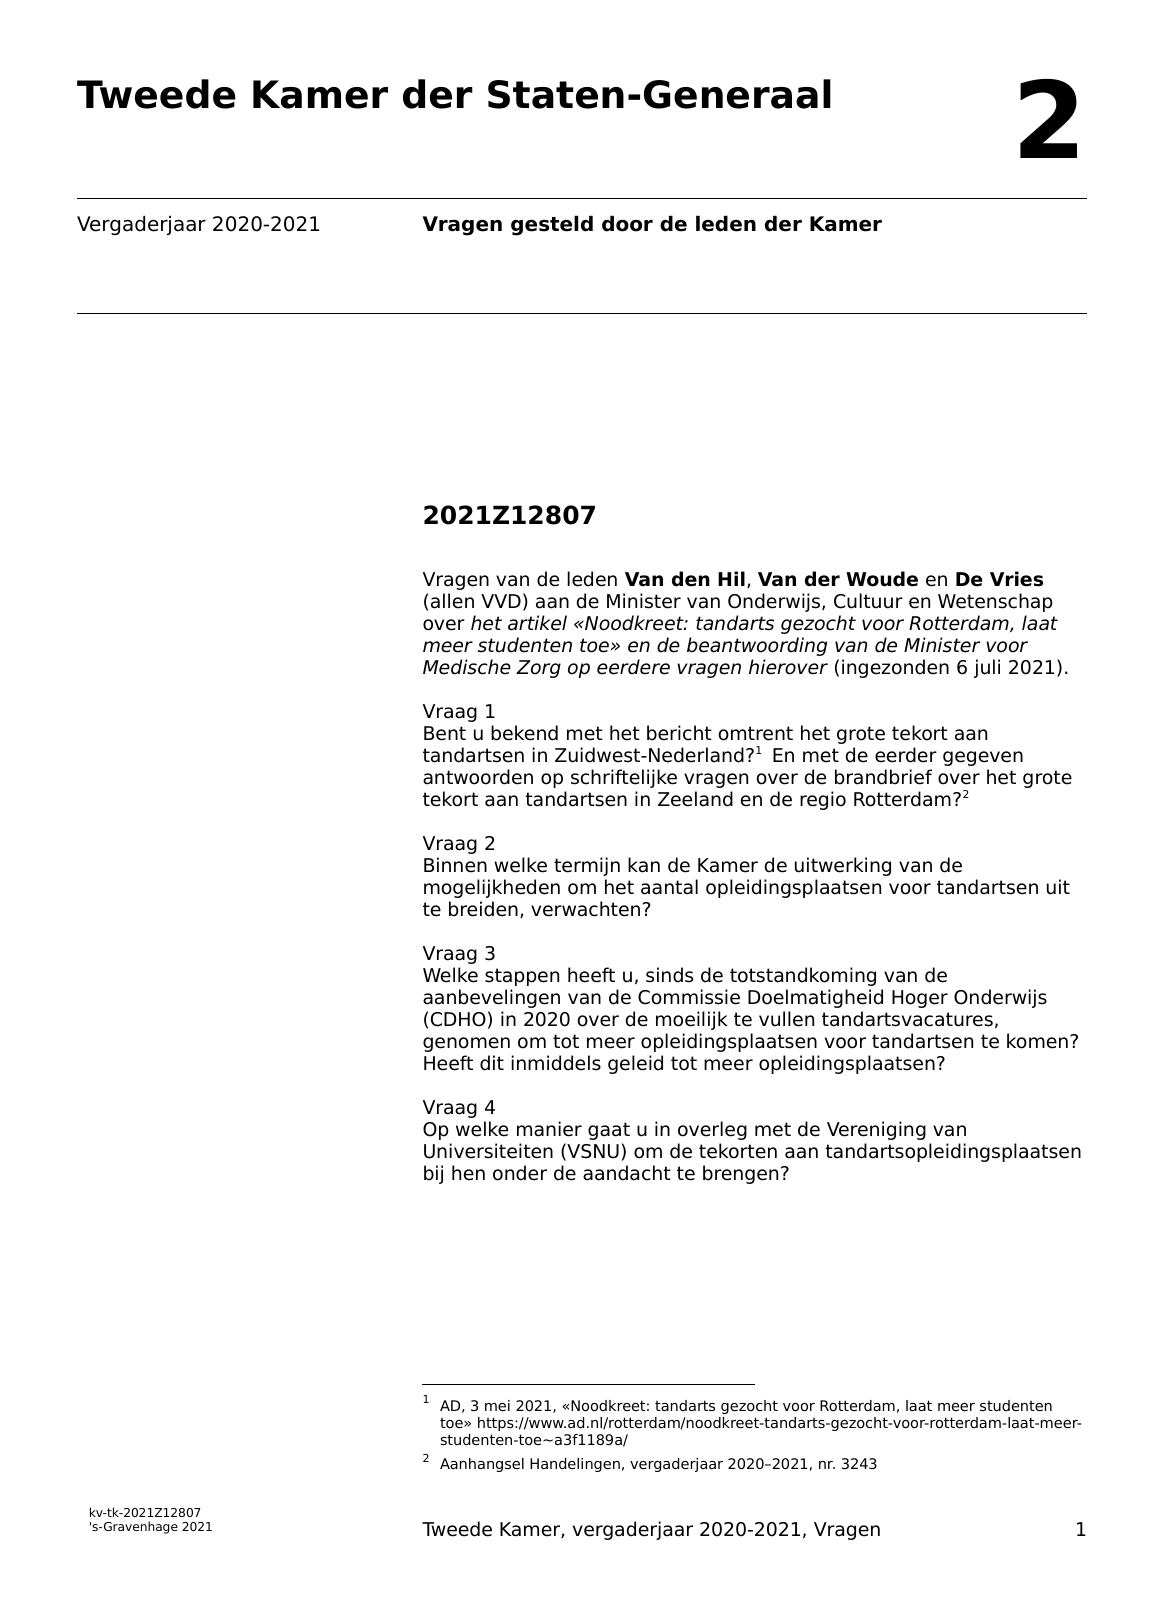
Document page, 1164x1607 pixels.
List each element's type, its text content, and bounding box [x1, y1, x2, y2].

text Bent u bekend met het bericht omtrent het grote tekort aan tandartsen in Zuidwest-Nederland? En met de eerder gegeven antwoorden op schriftelijke vragen over de brandbrief over het grote tekort aan tandartsen in Zeeland en de regio Rotterdam? [422, 723, 1087, 811]
text Vraag 2 [422, 833, 1087, 855]
table_header Tweede Kamer der Staten-Generaal [77, 59, 886, 198]
text Vraag 1 [422, 701, 1087, 723]
text Op welke manier gaat u in overleg met de Vereniging van Universiteiten (VSNU) om de tekorten aan tandartsopleidingsplaatsen bij hen onder de aandacht te brengen? [422, 1119, 1087, 1185]
text Vraag 3 [422, 943, 1087, 965]
table_header 2 [886, 59, 1087, 198]
text 2021Z12807 [422, 501, 1087, 531]
text Aanhangsel Handelingen, vergaderjaar 2020–2021, nr. 3243 [422, 1452, 1087, 1474]
text Welke stappen heeft u, sinds de totstandkoming van de aanbevelingen van de Commissie Doelmatigheid Hoger Onderwijs (CDHO) in 2020 over de moeilijk te vullen tandartsvacatures, genomen om tot meer opleidingsplaatsen voor tandartsen te komen? Heeft dit inmiddels geleid tot meer opleidingsplaatsen? [422, 965, 1087, 1075]
text Binnen welke termijn kan de Kamer de uitwerking van de mogelijkheden om het aantal opleidingsplaatsen voor tandartsen uit te breiden, verwachten? [422, 855, 1087, 921]
text AD, 3 mei 2021, «Noodkreet: tandarts gezocht voor Rotterdam, laat meer studenten toe» https://www.ad.nl/rotterdam/noodkreet-tandarts-gezocht-voor-rotterdam-laat-meer-studenten-toe~a3f1189a/ [422, 1393, 1087, 1449]
text 's-Gravenhage 2021 [88, 1520, 323, 1534]
text Vraag 4 [422, 1097, 1087, 1119]
table_cell Vergaderjaar 2020-2021 [77, 199, 422, 313]
table_cell Vragen gesteld door de leden der Kamer [422, 199, 1087, 313]
text Vragen van de leden Van den Hil, Van der Woude en De Vries (allen VVD) aan de Minister van Onderwijs, Cultuur en Wetenschap over het artikel «Noodkreet: tandarts gezocht voor Rotterdam, laat meer studenten toe» en de beantwoording van de Minister voor Medische Zorg op eerdere vragen hierover (ingezonden 6 juli 2021). [422, 569, 1087, 679]
text kv-tk-2021Z12807 [88, 1506, 323, 1520]
